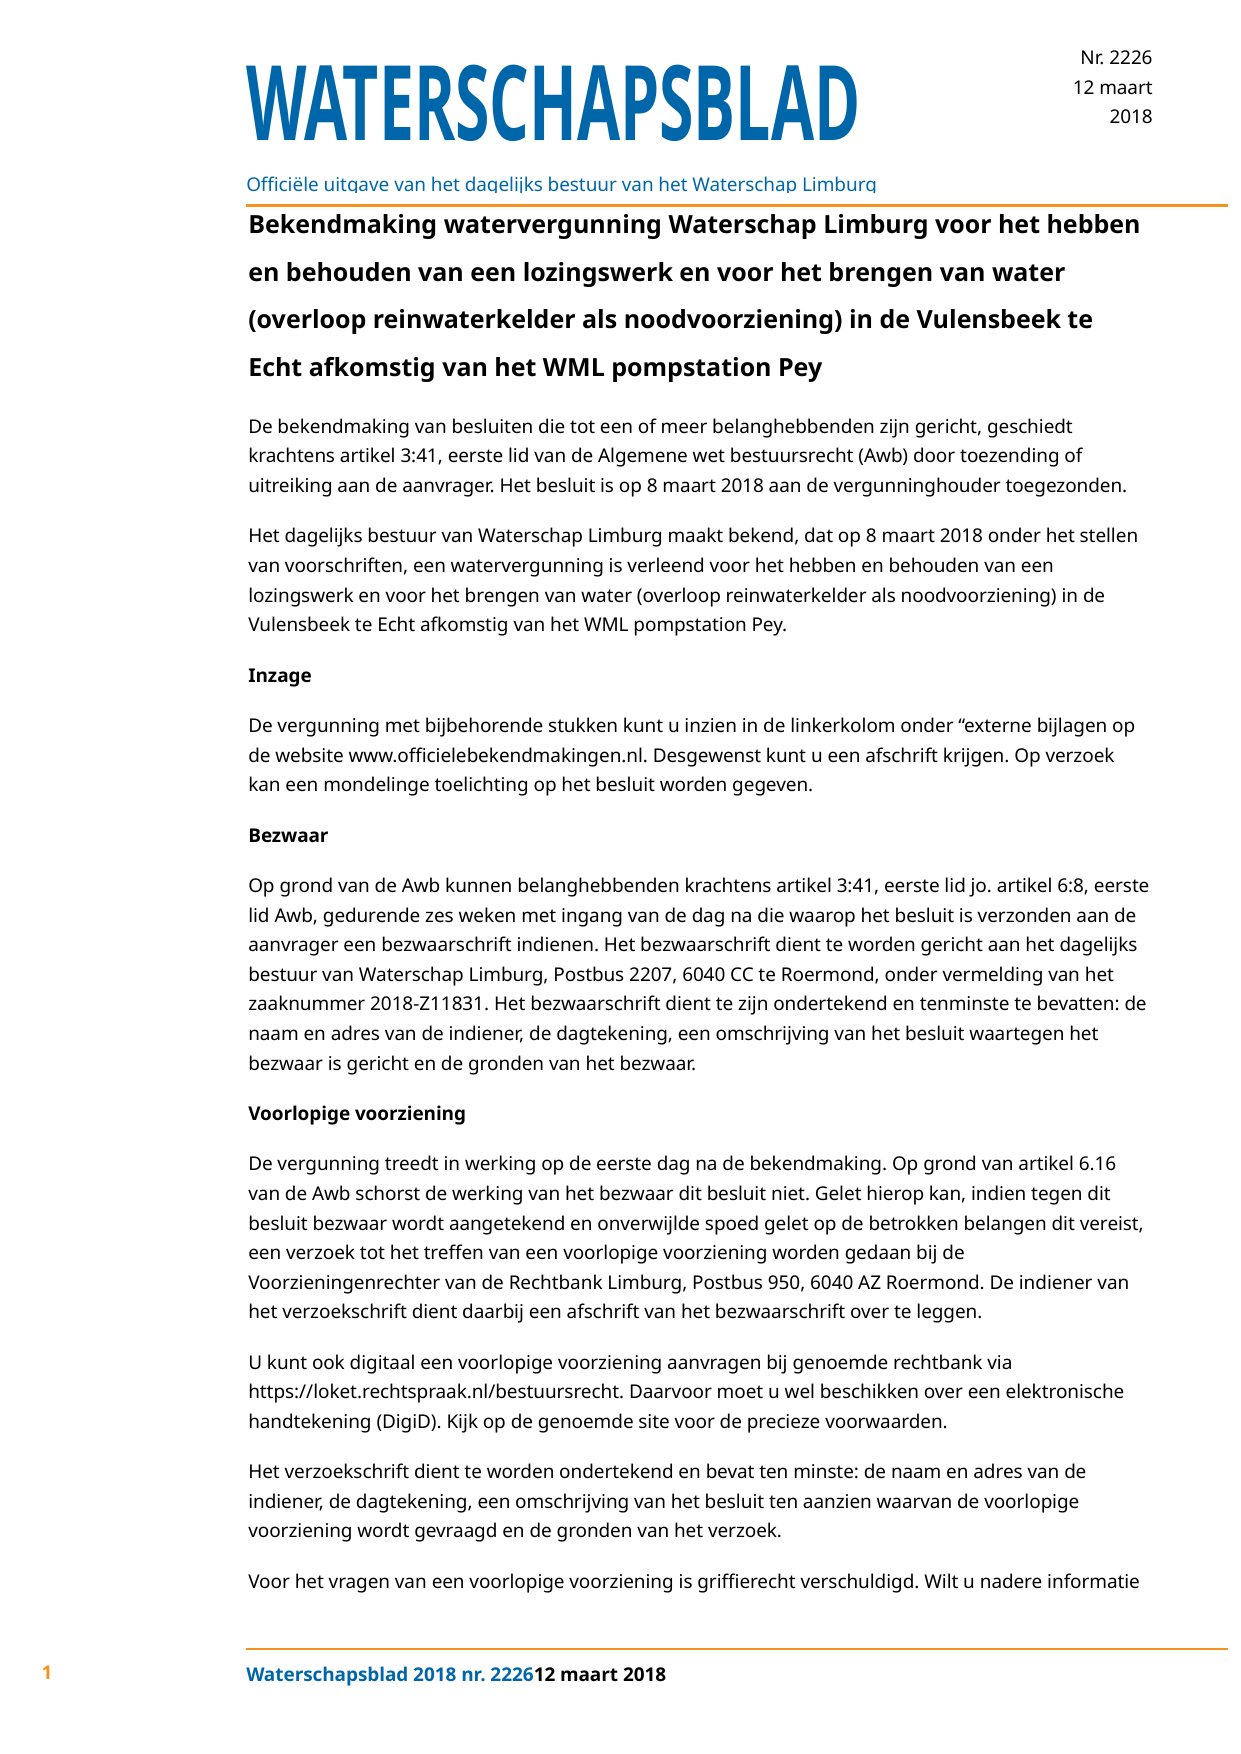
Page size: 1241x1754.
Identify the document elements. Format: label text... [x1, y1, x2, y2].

text Het dagelijks bestuur van Waterschap Limburg maakt bekend, dat op 8 maart 2018 onder het stellen van voorschriften, een watervergunning is verleend voor het hebben en behouden van een lozingswerk en voor het brengen van water (overloop reinwaterkelder als noodvoorziening) in de Vulensbeek te Echt afkomstig van het WML pompstation Pey. [248, 523, 1152, 637]
text Voorlopige voorziening [248, 1100, 1152, 1126]
text Inzage [248, 662, 1152, 688]
text U kunt ook digitaal een voorlopige voorziening aanvragen bij genoemde rechtbank via https://loket.rechtspraak.nl/bestuursrecht. Daarvoor moet u wel beschikken over een elektronische handtekening (DigiD). Kijk op de genoemde site voor de precieze voorwaarden. [248, 1349, 1152, 1434]
text Voor het vragen van een voorlopige voorziening is griffierecht verschuldigd. Wilt u nadere informatie [248, 1568, 1152, 1594]
text Bezwaar [248, 822, 1152, 848]
text De bekendmaking van besluiten die tot een of meer belanghebbenden zijn gericht, geschiedt krachtens artikel 3:41, eerste lid van de Algemene wet bestuursrecht (Awb) door toezending of uitreiking aan de aanvrager. Het besluit is op 8 maart 2018 aan de vergunninghouder toegezonden. [248, 413, 1152, 498]
picture [41, 47, 231, 172]
text Op grond van de Awb kunnen belanghebbenden krachtens artikel 3:41, eerste lid jo. artikel 6:8, eerste lid Awb, gedurende zes weken met ingang van de dag na die waarop het besluit is verzonden aan de aanvrager een bezwaarschrift indienen. Het bezwaarschrift dient te worden gericht aan het dagelijks bestuur van Waterschap Limburg, Postbus 2207, 6040 CC te Roermond, onder vermelding van het zaaknummer 2018-Z11831. Het bezwaarschrift dient te zijn ondertekend en tenminste te bevatten: de naam en adres van de indiener, de dagtekening, een omschrijving van het besluit waartegen het bezwaar is gericht en de gronden van het bezwaar. [248, 872, 1152, 1076]
text De vergunning treedt in werking op de eerste dag na de bekendmaking. Op grond van artikel 6.16 van de Awb schorst de werking van het bezwaar dit besluit niet. Gelet hierop kan, indien tegen dit besluit bezwaar wordt aangetekend en onverwijlde spoed gelet op de betrokken belangen dit vereist, een verzoek tot het treffen van een voorlopige voorziening worden gedaan bij de Voorzieningenrechter van de Rechtbank Limburg, Postbus 950, 6040 AZ Roermond. De indiener van het verzoekschrift dient daarbij een afschrift van het bezwaarschrift over te leggen. [248, 1151, 1152, 1324]
text De vergunning met bijbehorende stukken kunt u inzien in de linkerkolom onder “externe bijlagen op de website www.officielebekendmakingen.nl. Desgewenst kunt u een afschrift krijgen. Op verzoek kan een mondelinge toelichting op het besluit worden gegeven. [248, 712, 1152, 797]
text Bekendmaking watervergunning Waterschap Limburg voor het hebben en behouden van een lozingswerk en voor het brengen van water (overloop reinwaterkelder als noodvoorziening) in de Vulensbeek te Echt afkomstig van het WML pompstation Pey [248, 207, 1152, 384]
text Het verzoekschrift dient te worden ondertekend en bevat ten minste: de naam en adres van de indiener, de dagtekening, een omschrijving van het besluit ten aanzien waarvan de voorlopige voorziening wordt gevraagd en de gronden van het verzoek. [248, 1458, 1152, 1543]
